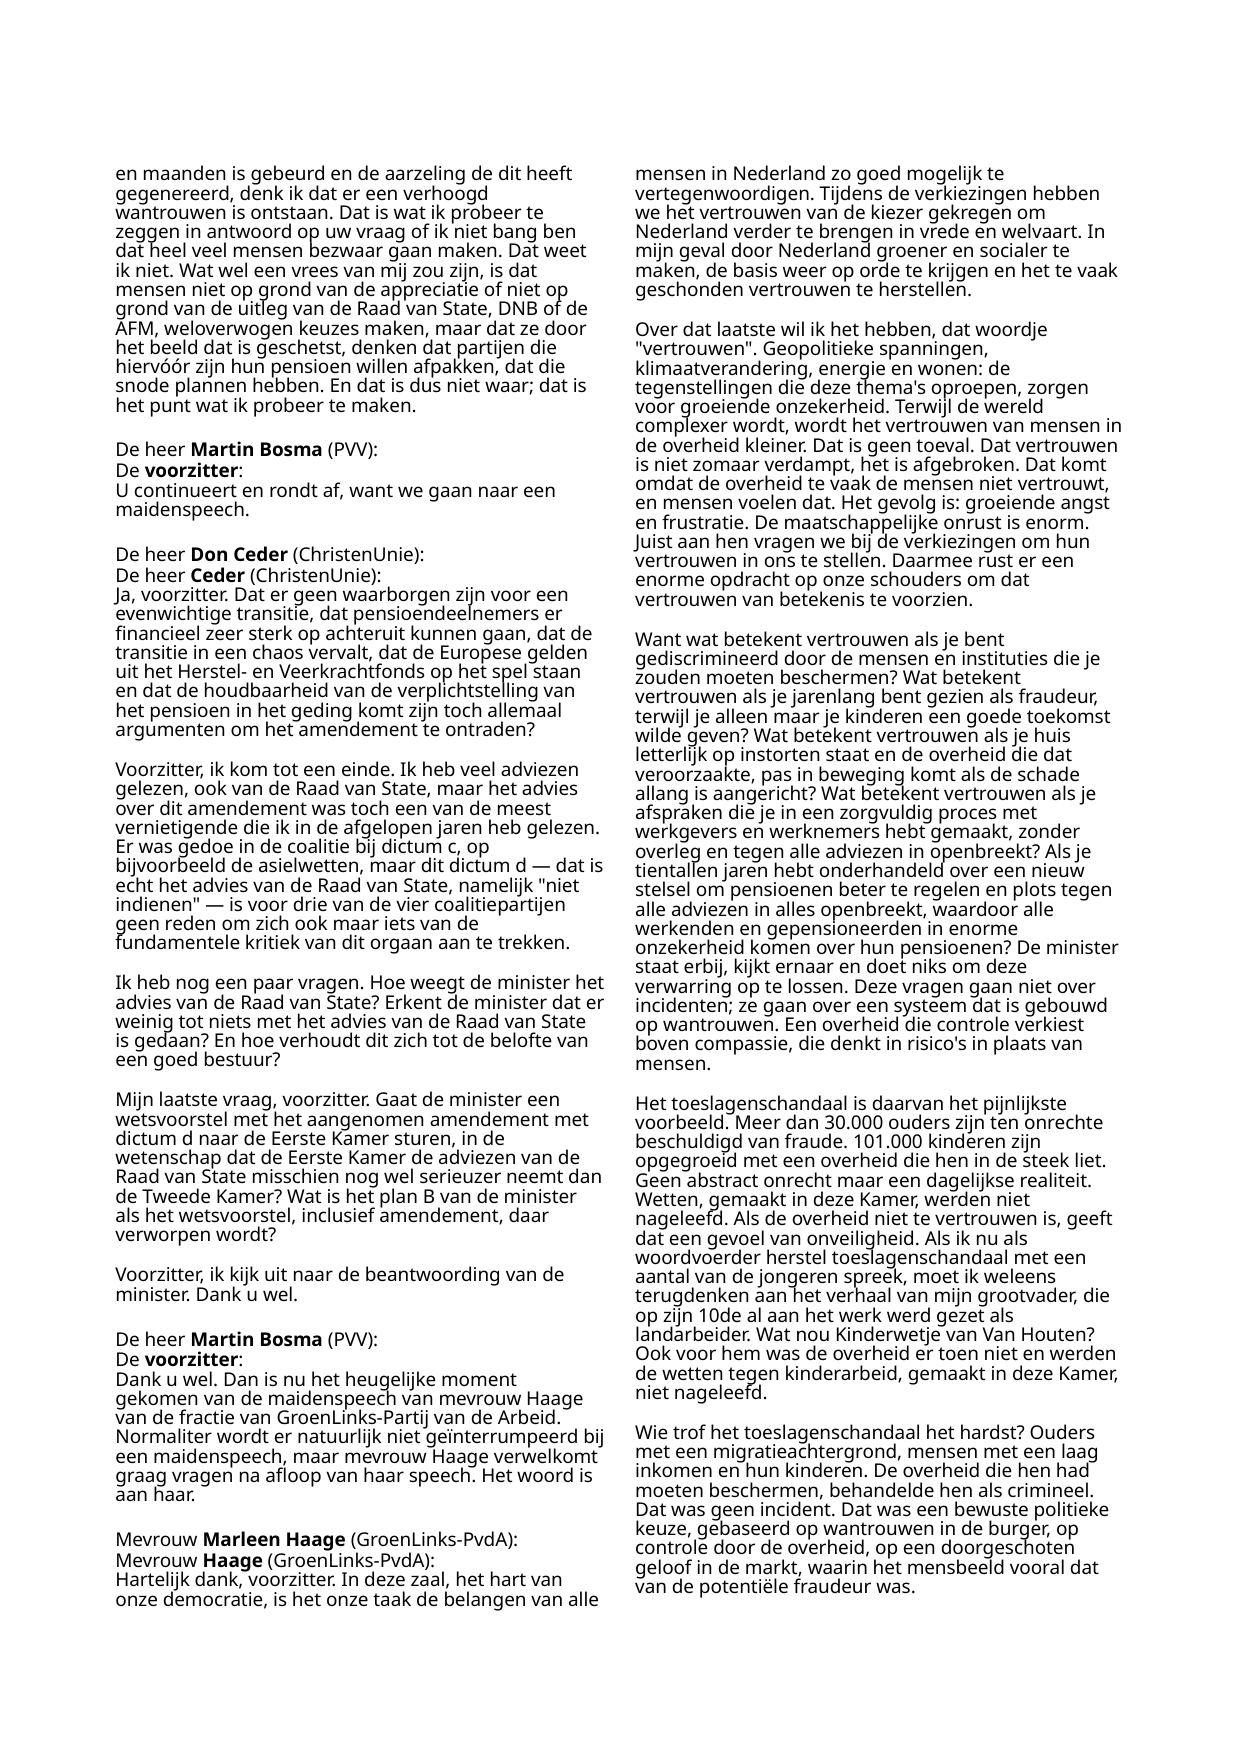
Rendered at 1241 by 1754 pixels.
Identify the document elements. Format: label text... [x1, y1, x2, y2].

text Mevrouw Marleen Haage (GroenLinks-PvdA): [115, 1526, 605, 1552]
text De heer Ceder (ChristenUnie): [115, 567, 605, 586]
text U continueert en rondt af, want we gaan naar een maidenspeech. [115, 482, 605, 520]
text mensen in Nederland zo goed mogelijk te vertegenwoordigen. Tijdens de verkiezingen hebben we het vertrouwen van de kiezer gekregen om Nederland verder te brengen in vrede en welvaart. In mijn geval door Nederland groener en socialer te maken, de basis weer op orde te krijgen en het te vaak geschonden vertrouwen te herstellen. [635, 165, 1125, 300]
text Wie trof het toeslagenschandaal het hardst? Ouders met een migratieachtergrond, mensen met een laag inkomen en hun kinderen. De overheid die hen had moeten beschermen, behandelde hen als crimineel. Dat was geen incident. Dat was een bewuste politieke keuze, gebaseerd op wantrouwen in de burger, op controle door de overheid, op een doorgeschoten geloof in de markt, waarin het mensbeeld vooral dat van de potentiële fraudeur was. [635, 1424, 1125, 1597]
text De heer Don Ceder (ChristenUnie): [115, 541, 605, 567]
text Voorzitter, ik kom tot een einde. Ik heb veel adviezen gelezen, ook van de Raad van State, maar het advies over dit amendement was toch een van de meest vernietigende die ik in de afgelopen jaren heb gelezen. Er was gedoe in de coalitie bij dictum c, op bijvoorbeeld de asielwetten, maar dit dictum d — dat is echt het advies van de Raad van State, namelijk "niet indienen" — is voor drie van de vier coalitiepartijen geen reden om zich ook maar iets van de fundamentele kritiek van dit orgaan aan te trekken. [115, 761, 605, 954]
text Dank u wel. Dan is nu het heugelijke moment gekomen van de maidenspeech van mevrouw Haage van de fractie van GroenLinks-Partij van de Arbeid. Normaliter wordt er natuurlijk niet geïnterrumpeerd bij een maidenspeech, maar mevrouw Haage verwelkomt graag vragen na afloop van haar speech. Het woord is aan haar. [115, 1371, 605, 1506]
text Mijn laatste vraag, voorzitter. Gaat de minister een wetsvoorstel met het aangenomen amendement met dictum d naar de Eerste Kamer sturen, in de wetenschap dat de Eerste Kamer de adviezen van de Raad van State misschien nog wel serieuzer neemt dan de Tweede Kamer? Wat is het plan B van de minister als het wetsvoorstel, inclusief amendement, daar verworpen wordt? [115, 1091, 605, 1246]
text De heer Martin Bosma (PVV): [115, 437, 605, 462]
text Want wat betekent vertrouwen als je bent gediscrimineerd door de mensen en instituties die je zouden moeten beschermen? Wat betekent vertrouwen als je jarenlang bent gezien als fraudeur, terwijl je alleen maar je kinderen een goede toekomst wilde geven? Wat betekent vertrouwen als je huis letterlijk op instorten staat en de overheid die dat veroorzaakte, pas in beweging komt als de schade allang is aangericht? Wat betekent vertrouwen als je afspraken die je in een zorgvuldig proces met werkgevers en werknemers hebt gemaakt, zonder overleg en tegen alle adviezen in openbreekt? Als je tientallen jaren hebt onderhandeld over een nieuw stelsel om pensioenen beter te regelen en plots tegen alle adviezen in alles openbreekt, waardoor alle werkenden en gepensioneerden in enorme onzekerheid komen over hun pensioenen? De minister staat erbij, kijkt ernaar en doet niks om deze verwarring op te lossen. Deze vragen gaan niet over incidenten; ze gaan over een systeem dat is gebouwd op wantrouwen. Een overheid die controle verkiest boven compassie, die denkt in risico's in plaats van mensen. [635, 631, 1125, 1074]
text De voorzitter: [115, 1351, 605, 1371]
text Ik heb nog een paar vragen. Hoe weegt de minister het advies van de Raad van State? Erkent de minister dat er weinig tot niets met het advies van de Raad van State is gedaan? En hoe verhoudt dit zich tot de belofte van een goed bestuur? [115, 974, 605, 1071]
text Ja, voorzitter. Dat er geen waarborgen zijn voor een evenwichtige transitie, dat pensioendeelnemers er financieel zeer sterk op achteruit kunnen gaan, dat de transitie in een chaos vervalt, dat de Europese gelden uit het Herstel- en Veerkrachtfonds op het spel staan en dat de houdbaarheid van de verplichtstelling van het pensioen in het geding komt zijn toch allemaal argumenten om het amendement te ontraden? [115, 586, 605, 740]
text Hartelijk dank, voorzitter. In deze zaal, het hart van onze democratie, is het onze taak de belangen van alle [115, 1571, 605, 1610]
text en maanden is gebeurd en de aarzeling de dit heeft gegenereerd, denk ik dat er een verhoogd wantrouwen is ontstaan. Dat is wat ik probeer te zeggen in antwoord op uw vraag of ik niet bang ben dat heel veel mensen bezwaar gaan maken. Dat weet ik niet. Wat wel een vrees van mij zou zijn, is dat mensen niet op grond van de appreciatie of niet op grond van de uitleg van de Raad van State, DNB of de AFM, weloverwogen keuzes maken, maar dat ze door het beeld dat is geschetst, denken dat partijen die hiervóór zijn hun pensioen willen afpakken, dat die snode plannen hebben. En dat is dus niet waar; dat is het punt wat ik probeer te maken. [115, 165, 605, 416]
text Het toeslagenschandaal is daarvan het pijnlijkste voorbeeld. Meer dan 30.000 ouders zijn ten onrechte beschuldigd van fraude. 101.000 kinderen zijn opgegroeid met een overheid die hen in de steek liet. Geen abstract onrecht maar een dagelijkse realiteit. Wetten, gemaakt in deze Kamer, werden niet nageleefd. Als de overheid niet te vertrouwen is, geeft dat een gevoel van onveiligheid. Als ik nu als woordvoerder herstel toeslagenschandaal met een aantal van de jongeren spreek, moet ik weleens terugdenken aan het verhaal van mijn grootvader, die op zijn 10de al aan het werk werd gezet als landarbeider. Wat nou Kinderwetje van Van Houten? Ook voor hem was de overheid er toen niet en werden de wetten tegen kinderarbeid, gemaakt in deze Kamer, niet nageleefd. [635, 1095, 1125, 1403]
text Over dat laatste wil ik het hebben, dat woordje "vertrouwen". Geopolitieke spanningen, klimaatverandering, energie en wonen: de tegenstellingen die deze thema's oproepen, zorgen voor groeiende onzekerheid. Terwijl de wereld complexer wordt, wordt het vertrouwen van mensen in de overheid kleiner. Dat is geen toeval. Dat vertrouwen is niet zomaar verdampt, het is afgebroken. Dat komt omdat de overheid te vaak de mensen niet vertrouwt, en mensen voelen dat. Het gevolg is: groeiende angst en frustratie. De maatschappelijke onrust is enorm. Juist aan hen vragen we bij de verkiezingen om hun vertrouwen in ons te stellen. Daarmee rust er een enorme opdracht op onze schouders om dat vertrouwen van betekenis te voorzien. [635, 321, 1125, 610]
text Voorzitter, ik kijk uit naar de beantwoording van de minister. Dank u wel. [115, 1266, 605, 1305]
text De heer Martin Bosma (PVV): [115, 1326, 605, 1351]
text De voorzitter: [115, 462, 605, 482]
text Mevrouw Haage (GroenLinks-PvdA): [115, 1552, 605, 1571]
